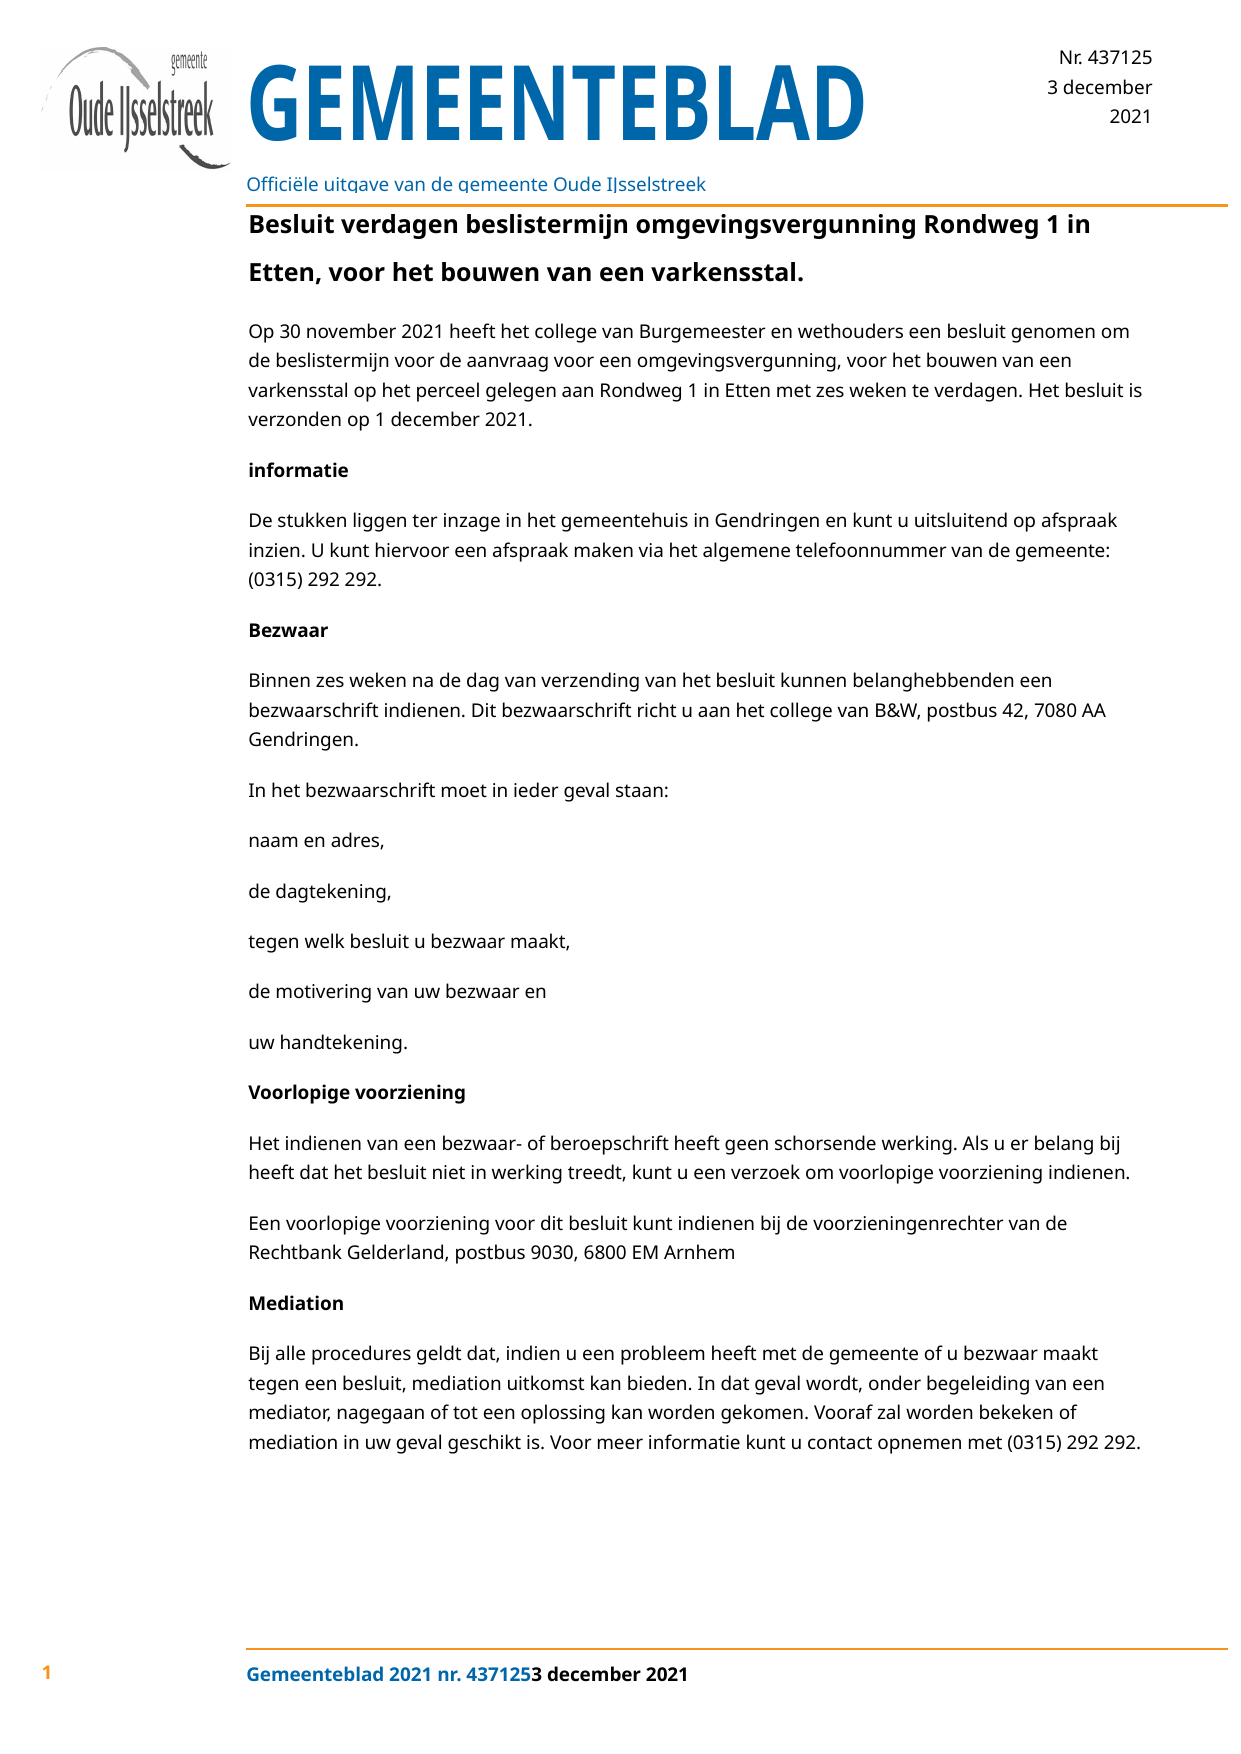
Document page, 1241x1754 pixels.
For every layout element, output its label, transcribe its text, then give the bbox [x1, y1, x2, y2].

text tegen welk besluit u bezwaar maakt, [248, 928, 1152, 954]
text Mediation [248, 1290, 1152, 1316]
text De stukken liggen ter inzage in het gemeentehuis in Gendringen en kunt u uitsluitend op afspraak inzien. U kunt hiervoor een afspraak maken via het algemene telefoonnummer van de gemeente: (0315) 292 292. [248, 507, 1152, 592]
text de motivering van uw bezwaar en [248, 979, 1152, 1004]
text Bezwaar [248, 617, 1152, 643]
text Besluit verdagen beslistermijn omgevingsvergunning Rondweg 1 in Etten, voor het bouwen van een varkensstal. [248, 207, 1152, 288]
text Binnen zes weken na de dag van verzending van het besluit kunnen belanghebbenden een bezwaarschrift indienen. Dit bezwaarschrift richt u aan het college van B&W, postbus 42, 7080 AA Gendringen. [248, 667, 1152, 752]
picture [41, 47, 231, 172]
text Bij alle procedures geldt dat, indien u een probleem heeft met de gemeente of u bezwaar maakt tegen een besluit, mediation uitkomst kan bieden. In dat geval wordt, onder begeleiding van een mediator, nagegaan of tot een oplossing kan worden gekomen. Vooraf zal worden bekeken of mediation in uw geval geschikt is. Voor meer informatie kunt u contact opnemen met (0315) 292 292. [248, 1340, 1152, 1455]
text Voorlopige voorziening [248, 1079, 1152, 1105]
text In het bezwaarschrift moet in ieder geval staan: [248, 777, 1152, 803]
text Op 30 november 2021 heeft het college van Burgemeester en wethouders een besluit genomen om de beslistermijn voor de aanvraag voor een omgevingsvergunning, voor het bouwen van een varkensstal op het perceel gelegen aan Rondweg 1 in Etten met zes weken te verdagen. Het besluit is verzonden op 1 december 2021. [248, 318, 1152, 432]
text informatie [248, 457, 1152, 483]
text uw handtekening. [248, 1029, 1152, 1055]
text Het indienen van een bezwaar- of beroepschrift heeft geen schorsende werking. Als u er belang bij heeft dat het besluit niet in werking treedt, kunt u een verzoek om voorlopige voorziening indienen. [248, 1130, 1152, 1185]
text naam en adres, [248, 827, 1152, 853]
text de dagtekening, [248, 878, 1152, 904]
text Een voorlopige voorziening voor dit besluit kunt indienen bij de voorzieningenrechter van de Rechtbank Gelderland, postbus 9030, 6800 EM Arnhem [248, 1210, 1152, 1265]
